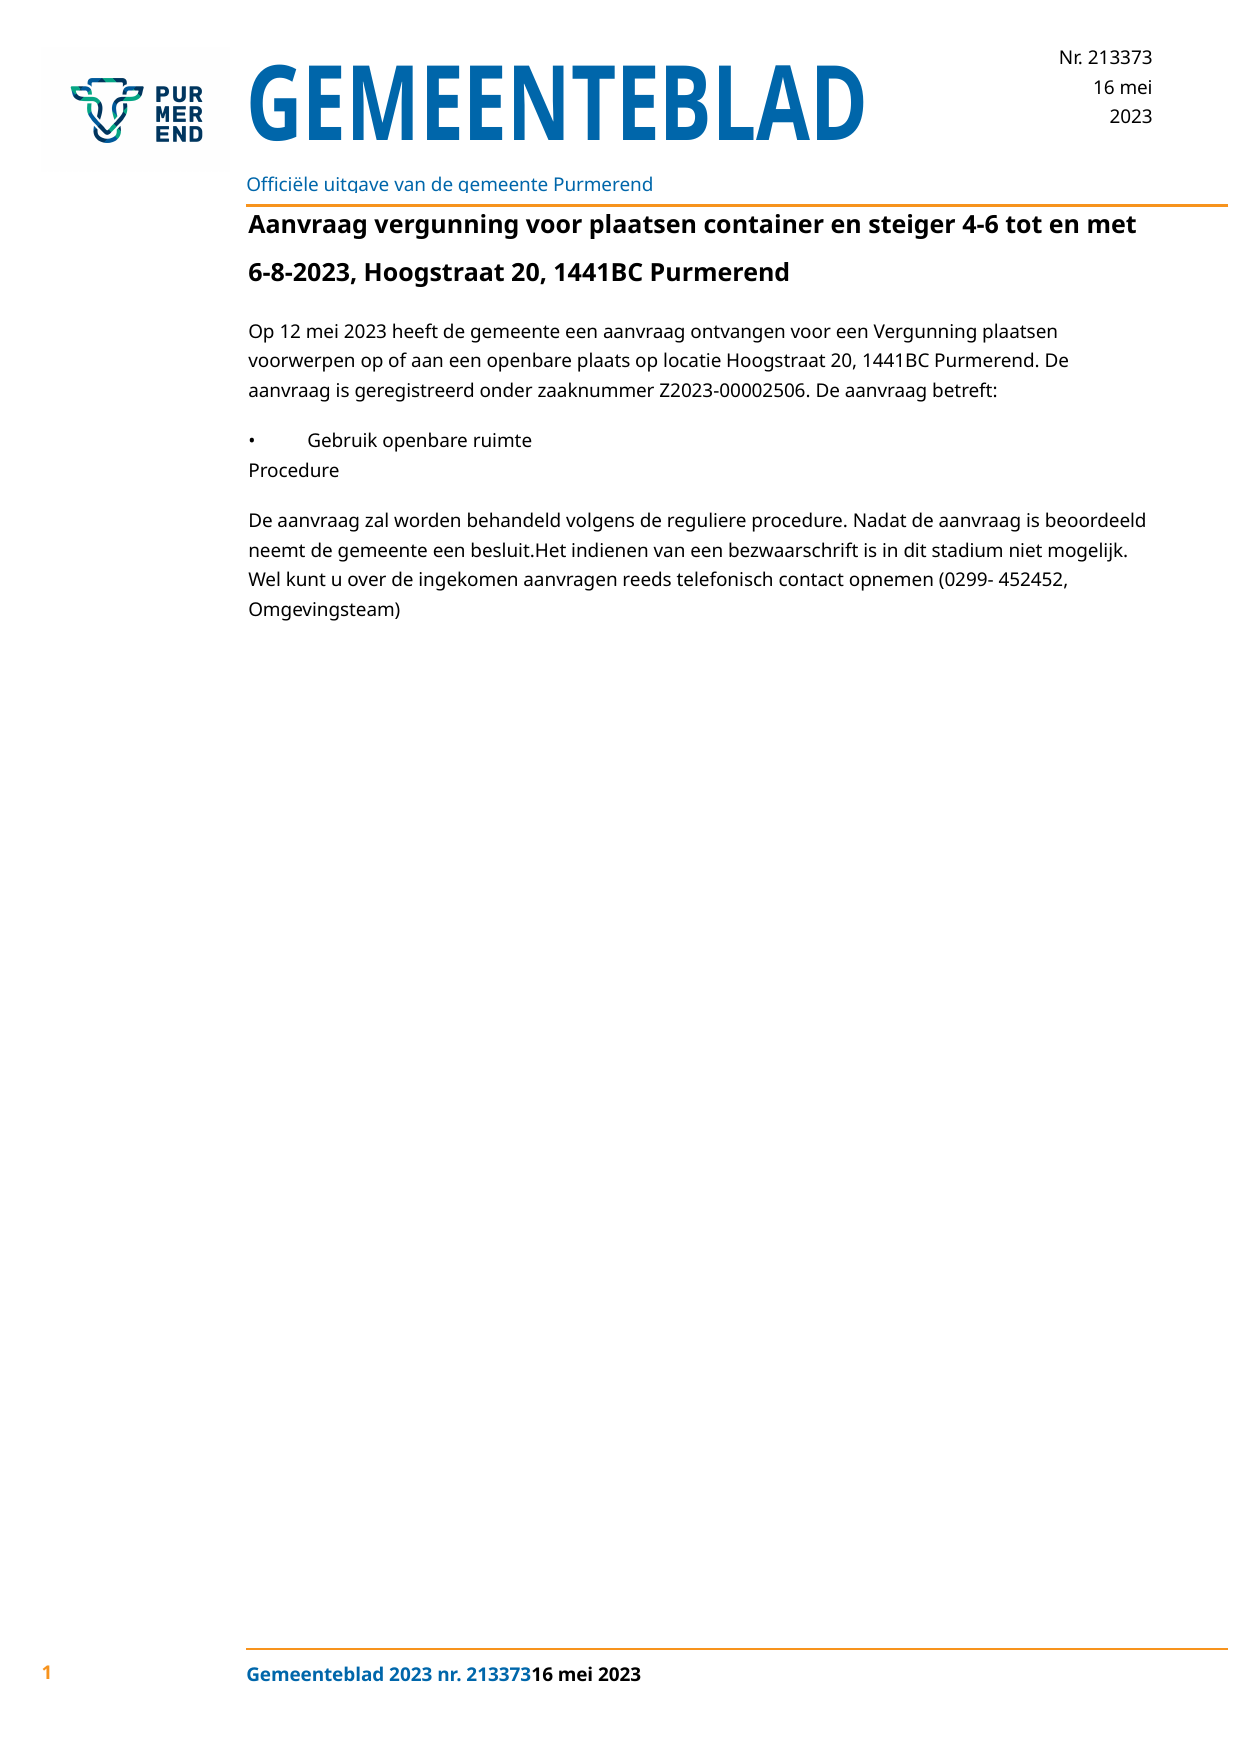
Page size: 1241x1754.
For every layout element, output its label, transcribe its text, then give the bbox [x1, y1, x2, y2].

text De aanvraag zal worden behandeld volgens de reguliere procedure. Nadat de aanvraag is beoordeeld neemt de gemeente een besluit.Het indienen van een bezwaarschrift is in dit stadium niet mogelijk. Wel kunt u over de ingekomen aanvragen reeds telefonisch contact opnemen (0299- 452452, Omgevingsteam) [248, 507, 1152, 622]
text Procedure [248, 457, 1152, 483]
text Op 12 mei 2023 heeft de gemeente een aanvraag ontvangen voor een Vergunning plaatsen voorwerpen op of aan een openbare plaats op locatie Hoogstraat 20, 1441BC Purmerend. De aanvraag is geregistreerd onder zaaknummer Z2023-00002506. De aanvraag betreft: [248, 318, 1152, 403]
text Aanvraag vergunning voor plaatsen container en steiger 4-6 tot en met 6-8-2023, Hoogstraat 20, 1441BC Purmerend [248, 207, 1152, 288]
list Gebruik openbare ruimte [248, 427, 1152, 453]
picture [41, 47, 231, 172]
